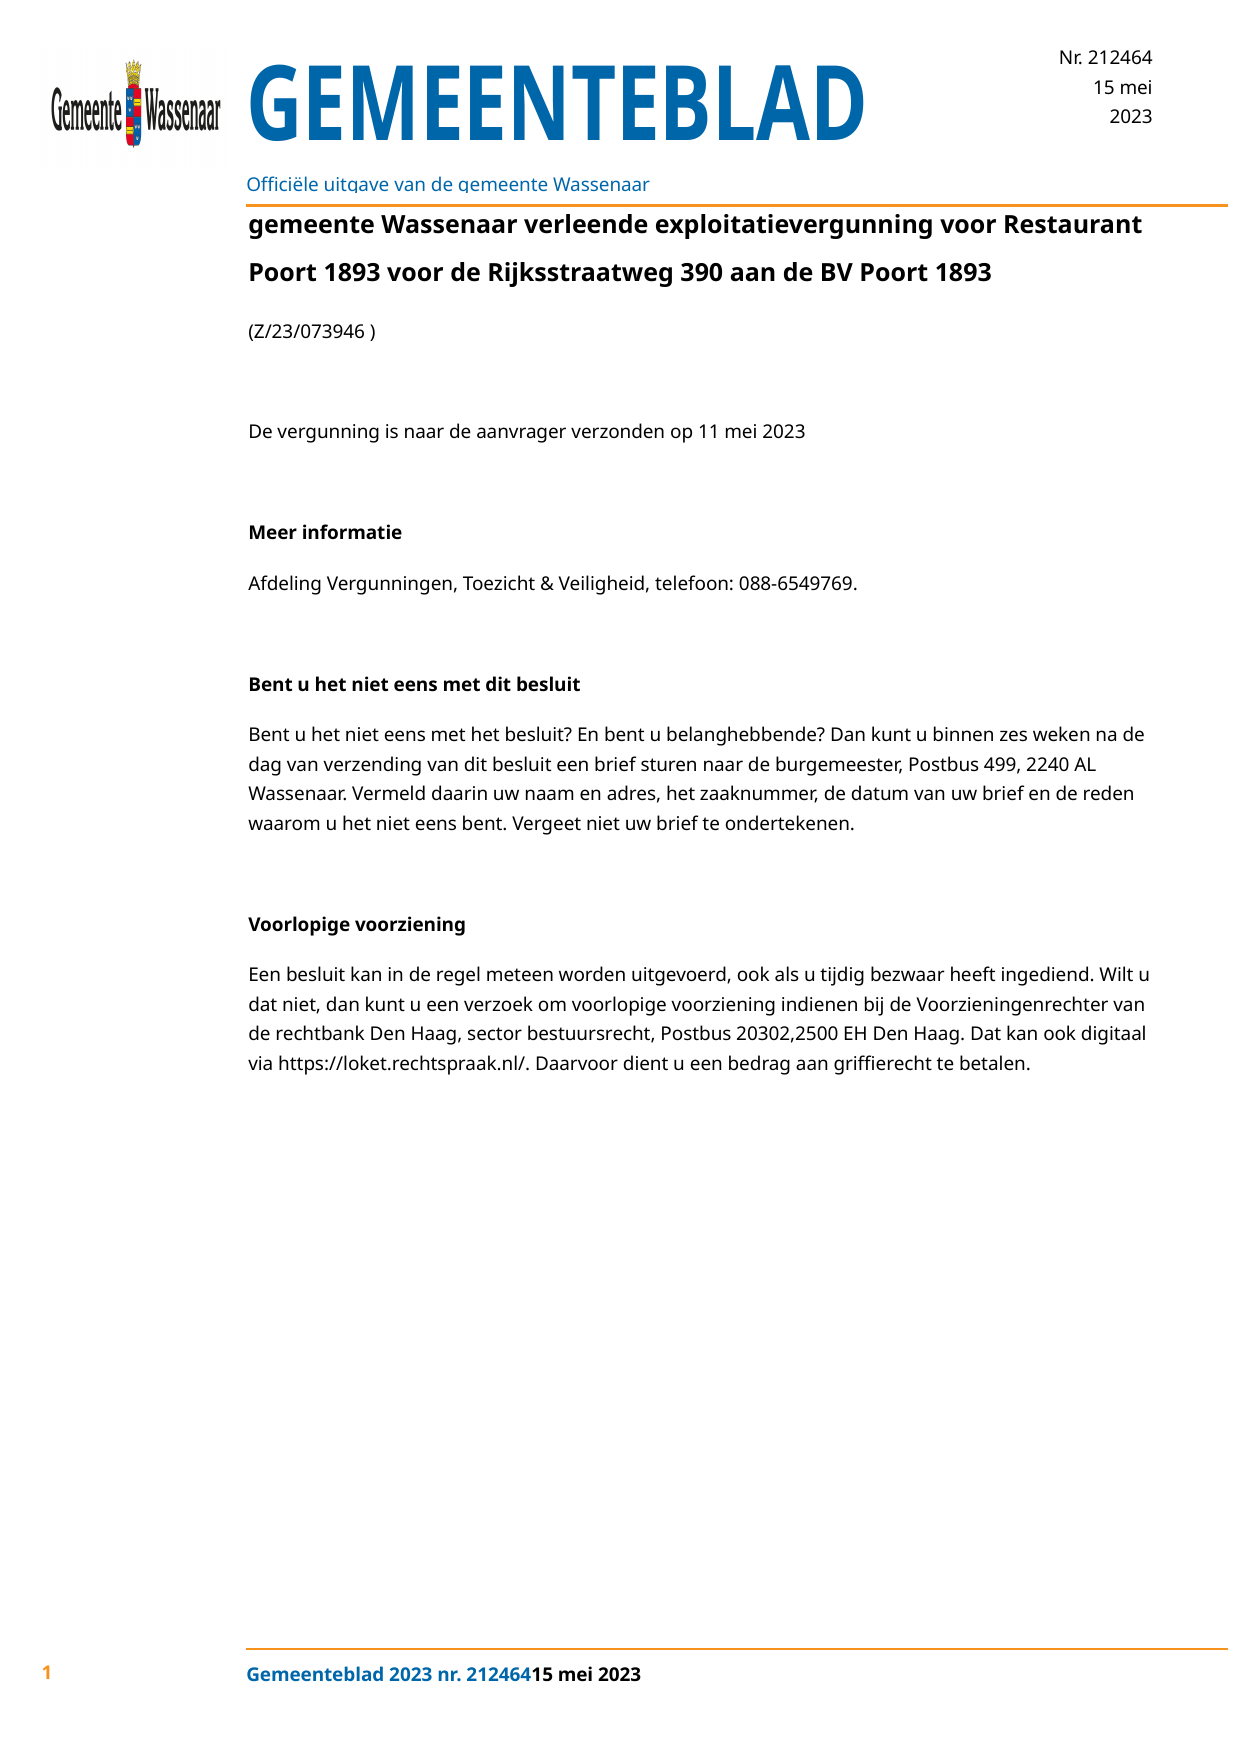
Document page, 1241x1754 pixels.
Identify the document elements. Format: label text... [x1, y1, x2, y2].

text De vergunning is naar de aanvrager verzonden op 11 mei 2023 [248, 419, 1152, 444]
picture [41, 47, 231, 172]
text Een besluit kan in de regel meteen worden uitgevoerd, ook als u tijdig bezwaar heeft ingediend. Wilt u dat niet, dan kunt u een verzoek om voorlopige voorziening indienen bij de Voorzieningenrechter van de rechtbank Den Haag, sector bestuursrecht, Postbus 20302,2500 EH Den Haag. Dat kan ook digitaal via https://loket.rechtspraak.nl/. Daarvoor dient u een bedrag aan griffierecht te betalen. [248, 961, 1152, 1076]
text Voorlopige voorziening [248, 911, 1152, 937]
text Bent u het niet eens met dit besluit [248, 671, 1152, 697]
text Meer informatie [248, 519, 1152, 545]
text gemeente Wassenaar verleende exploitatievergunning voor Restaurant Poort 1893 voor de Rijksstraatweg 390 aan de BV Poort 1893 [248, 207, 1152, 288]
text Bent u het niet eens met het besluit? En bent u belanghebbende? Dan kunt u binnen zes weken na de dag van verzending van dit besluit een brief sturen naar de burgemeester, Postbus 499, 2240 AL Wassenaar. Vermeld daarin uw naam en adres, het zaaknummer, de datum van uw brief en de reden waarom u het niet eens bent. Vergeet niet uw brief te ondertekenen. [248, 721, 1152, 836]
text Afdeling Vergunningen, Toezicht & Veiligheid, telefoon: 088-6549769. [248, 570, 1152, 596]
text (Z/23/073946 ) [248, 318, 1152, 344]
